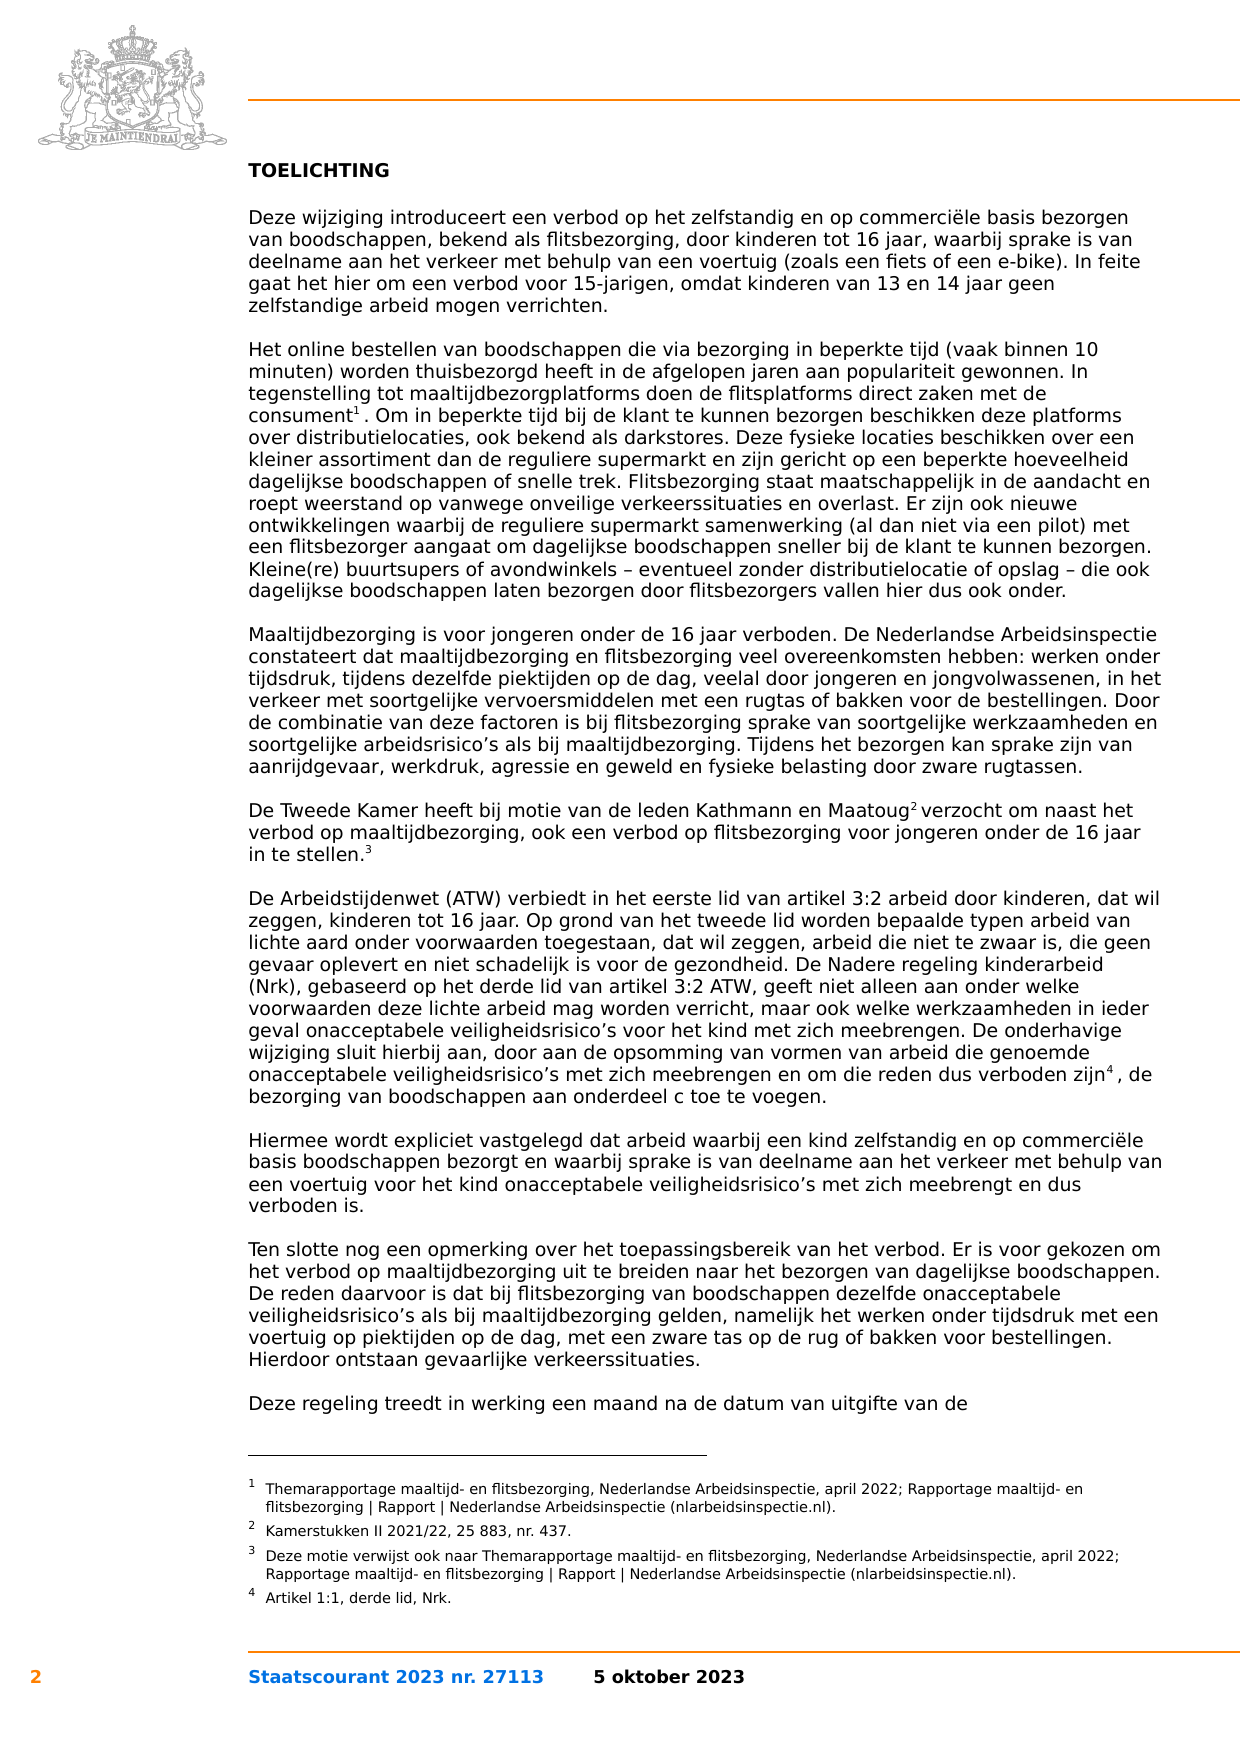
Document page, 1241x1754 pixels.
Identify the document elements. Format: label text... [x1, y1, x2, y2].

subtitle TOELICHTING [248, 160, 1163, 182]
text Artikel 1:1, derde lid, Nrk. [248, 1586, 1163, 1608]
text Deze wijziging introduceert een verbod op het zelfstandig en op commerciële basis bezorgen van boodschappen, bekend als flitsbezorging, door kinderen tot 16 jaar, waarbij sprake is van deelname aan het verkeer met behulp van een voertuig (zoals een fiets of een e-bike). In feite gaat het hier om een verbod voor 15-jarigen, omdat kinderen van 13 en 14 jaar geen zelfstandige arbeid mogen verrichten. [248, 207, 1163, 317]
text Kamerstukken II 2021/22, 25 883, nr. 437. [248, 1519, 1163, 1541]
text Hiermee wordt expliciet vastgelegd dat arbeid waarbij een kind zelfstandig en op commerciële basis boodschappen bezorgt en waarbij sprake is van deelname aan het verkeer met behulp van een voertuig voor het kind onacceptabele veiligheidsrisico’s met zich meebrengt en dus verboden is. [248, 1129, 1163, 1217]
text Themarapportage maaltijd- en flitsbezorging, Nederlandse Arbeidsinspectie, april 2022; Rapportage maaltijd- en flitsbezorging | Rapport | Nederlandse Arbeidsinspectie (nlarbeidsinspectie.nl). [248, 1477, 1163, 1516]
text Ten slotte nog een opmerking over het toepassingsbereik van het verbod. Er is voor gekozen om het verbod op maaltijdbezorging uit te breiden naar het bezorgen van dagelijkse boodschappen. De reden daarvoor is dat bij flitsbezorging van boodschappen dezelfde onacceptabele veiligheidsrisico’s als bij maaltijdbezorging gelden, namelijk het werken onder tijdsdruk met een voertuig op piektijden op de dag, met een zware tas op de rug of bakken voor bestellingen. Hierdoor ontstaan gevaarlijke verkeerssituaties. [248, 1239, 1163, 1371]
text De Arbeidstijdenwet (ATW) verbiedt in het eerste lid van artikel 3:2 arbeid door kinderen, dat wil zeggen, kinderen tot 16 jaar. Op grond van het tweede lid worden bepaalde typen arbeid van lichte aard onder voorwaarden toegestaan, dat wil zeggen, arbeid die niet te zwaar is, die geen gevaar oplevert en niet schadelijk is voor de gezondheid. De Nadere regeling kinderarbeid (Nrk), gebaseerd op het derde lid van artikel 3:2 ATW, geeft niet alleen aan onder welke voorwaarden deze lichte arbeid mag worden verricht, maar ook welke werkzaamheden in ieder geval onacceptabele veiligheidsrisico’s voor het kind met zich meebrengen. De onderhavige wijziging sluit hierbij aan, door aan de opsomming van vormen van arbeid die genoemde onacceptabele veiligheidsrisico’s met zich meebrengen en om die reden dus verboden zijn, de bezorging van boodschappen aan onderdeel c toe te voegen. [248, 888, 1163, 1108]
text Het online bestellen van boodschappen die via bezorging in beperkte tijd (vaak binnen 10 minuten) worden thuisbezorgd heeft in de afgelopen jaren aan populariteit gewonnen. In tegenstelling tot maaltijdbezorgplatforms doen de flitsplatforms direct zaken met de consument. Om in beperkte tijd bij de klant te kunnen bezorgen beschikken deze platforms over distributielocaties, ook bekend als darkstores. Deze fysieke locaties beschikken over een kleiner assortiment dan de reguliere supermarkt en zijn gericht op een beperkte hoeveelheid dagelijkse boodschappen of snelle trek. Flitsbezorging staat maatschappelijk in de aandacht en roept weerstand op vanwege onveilige verkeerssituaties en overlast. Er zijn ook nieuwe ontwikkelingen waarbij de reguliere supermarkt samenwerking (al dan niet via een pilot) met een flitsbezorger aangaat om dagelijkse boodschappen sneller bij de klant te kunnen bezorgen. Kleine(re) buurtsupers of avondwinkels – eventueel zonder distributielocatie of opslag – die ook dagelijkse boodschappen laten bezorgen door flitsbezorgers vallen hier dus ook onder. [248, 339, 1163, 602]
text Deze motie verwijst ook naar Themarapportage maaltijd- en flitsbezorging, Nederlandse Arbeidsinspectie, april 2022; Rapportage maaltijd- en flitsbezorging | Rapport | Nederlandse Arbeidsinspectie (nlarbeidsinspectie.nl). [248, 1544, 1163, 1583]
text Deze regeling treedt in werking een maand na de datum van uitgifte van de [248, 1393, 1163, 1415]
text De Tweede Kamer heeft bij motie van de leden Kathmann en Maatougverzocht om naast het verbod op maaltijdbezorging, ook een verbod op flitsbezorging voor jongeren onder de 16 jaar in te stellen. [248, 800, 1163, 866]
picture [38, 25, 227, 150]
text Maaltijdbezorging is voor jongeren onder de 16 jaar verboden. De Nederlandse Arbeidsinspectie constateert dat maaltijdbezorging en flitsbezorging veel overeenkomsten hebben: werken onder tijdsdruk, tijdens dezelfde piektijden op de dag, veelal door jongeren en jongvolwassenen, in het verkeer met soortgelijke vervoersmiddelen met een rugtas of bakken voor de bestellingen. Door de combinatie van deze factoren is bij flitsbezorging sprake van soortgelijke werkzaamheden en soortgelijke arbeidsrisico’s als bij maaltijdbezorging. Tijdens het bezorgen kan sprake zijn van aanrijdgevaar, werkdruk, agressie en geweld en fysieke belasting door zware rugtassen. [248, 624, 1163, 778]
